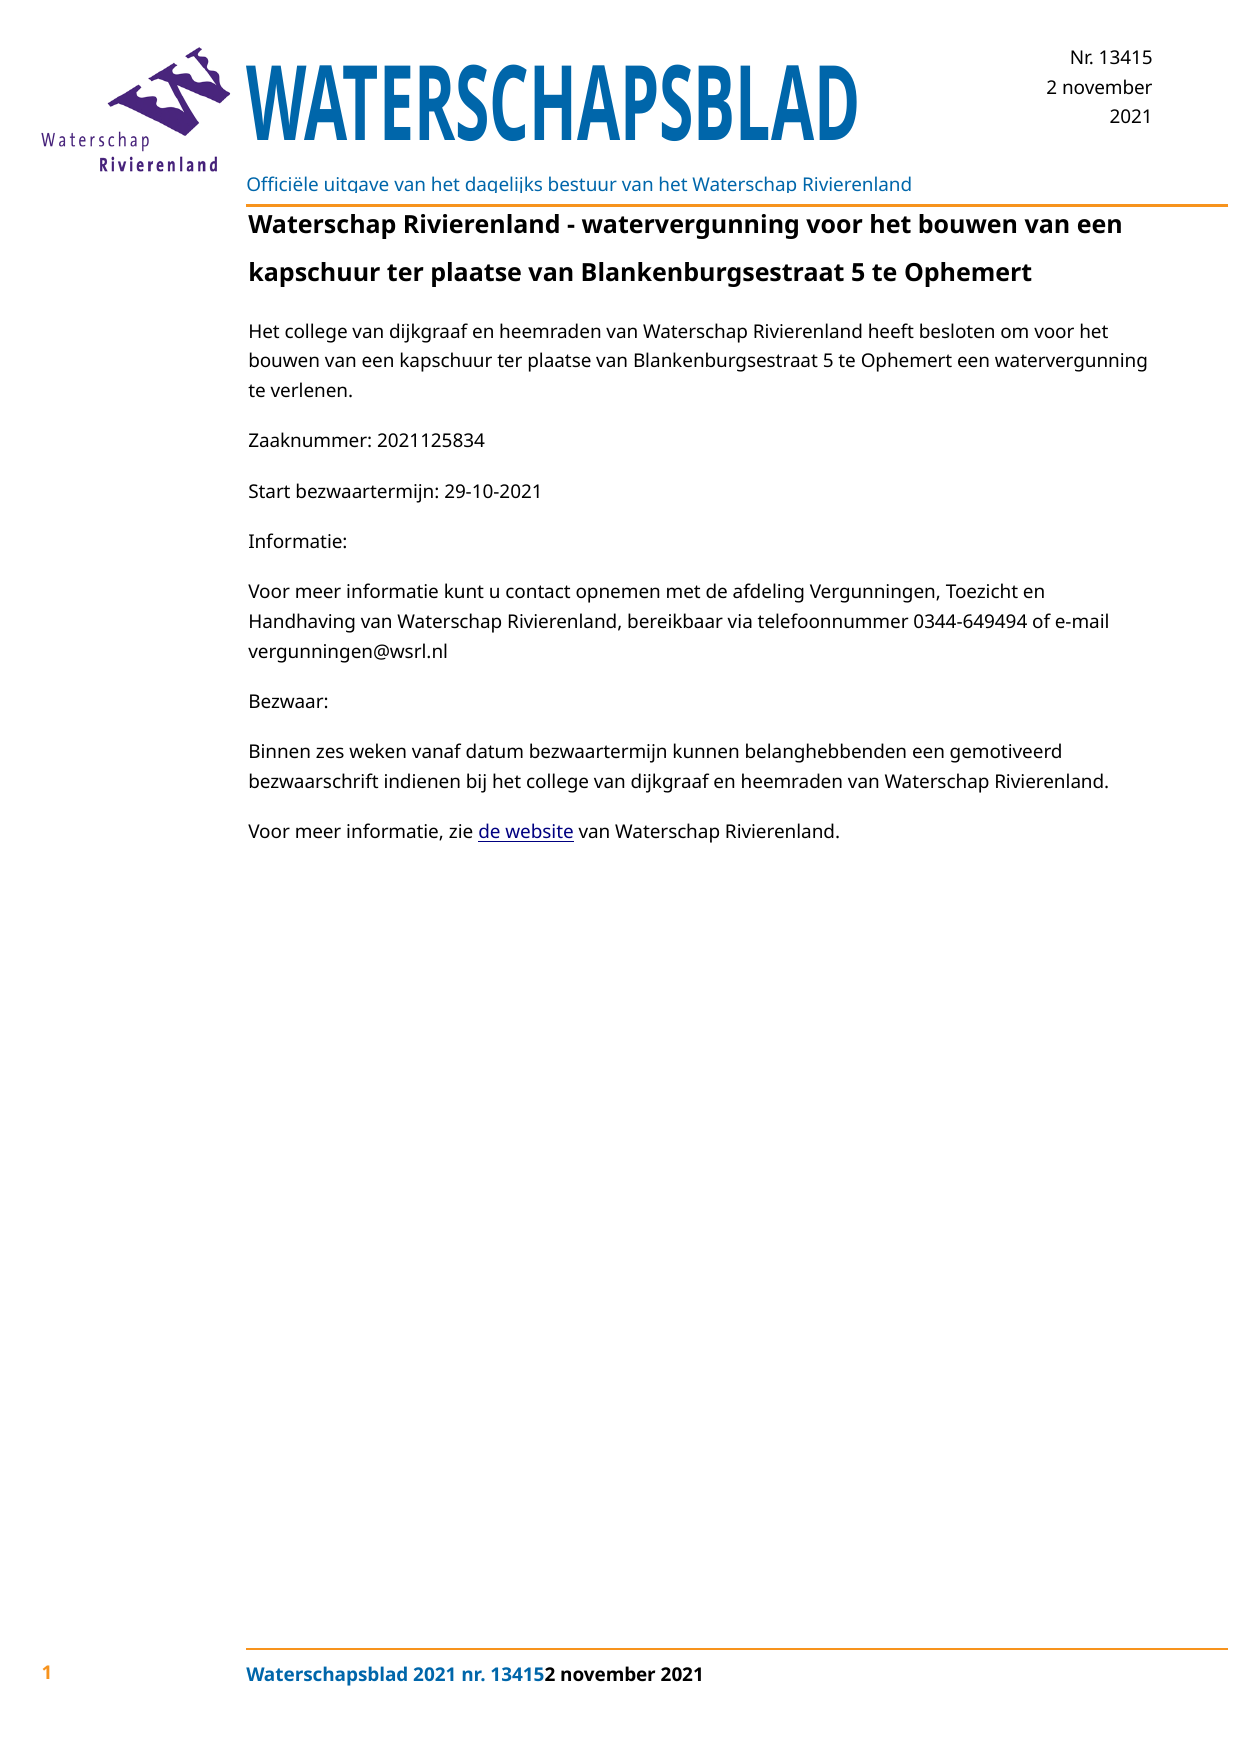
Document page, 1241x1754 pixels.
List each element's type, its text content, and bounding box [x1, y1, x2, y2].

text Bezwaar: [248, 688, 1152, 714]
text Binnen zes weken vanaf datum bezwaartermijn kunnen belanghebbenden een gemotiveerd bezwaarschrift indienen bij het college van dijkgraaf en heemraden van Waterschap Rivierenland. [248, 739, 1152, 794]
text Voor meer informatie kunt u contact opnemen met de afdeling Vergunningen, Toezicht en Handhaving van Waterschap Rivierenland, bereikbaar via telefoonnummer 0344-649494 of e-mail vergunningen@wsrl.nl [248, 579, 1152, 664]
text Informatie: [248, 528, 1152, 554]
text Het college van dijkgraaf en heemraden van Waterschap Rivierenland heeft besloten om voor het bouwen van een kapschuur ter plaatse van Blankenburgsestraat 5 te Ophemert een watervergunning te verlenen. [248, 318, 1152, 403]
text Waterschap Rivierenland - watervergunning voor het bouwen van een kapschuur ter plaatse van Blankenburgsestraat 5 te Ophemert [248, 207, 1152, 288]
picture [41, 47, 231, 172]
text Voor meer informatie, zie de website van Waterschap Rivierenland. [248, 819, 1152, 844]
text Start bezwaartermijn: 29-10-2021 [248, 478, 1152, 504]
text Zaaknummer: 2021125834 [248, 427, 1152, 453]
